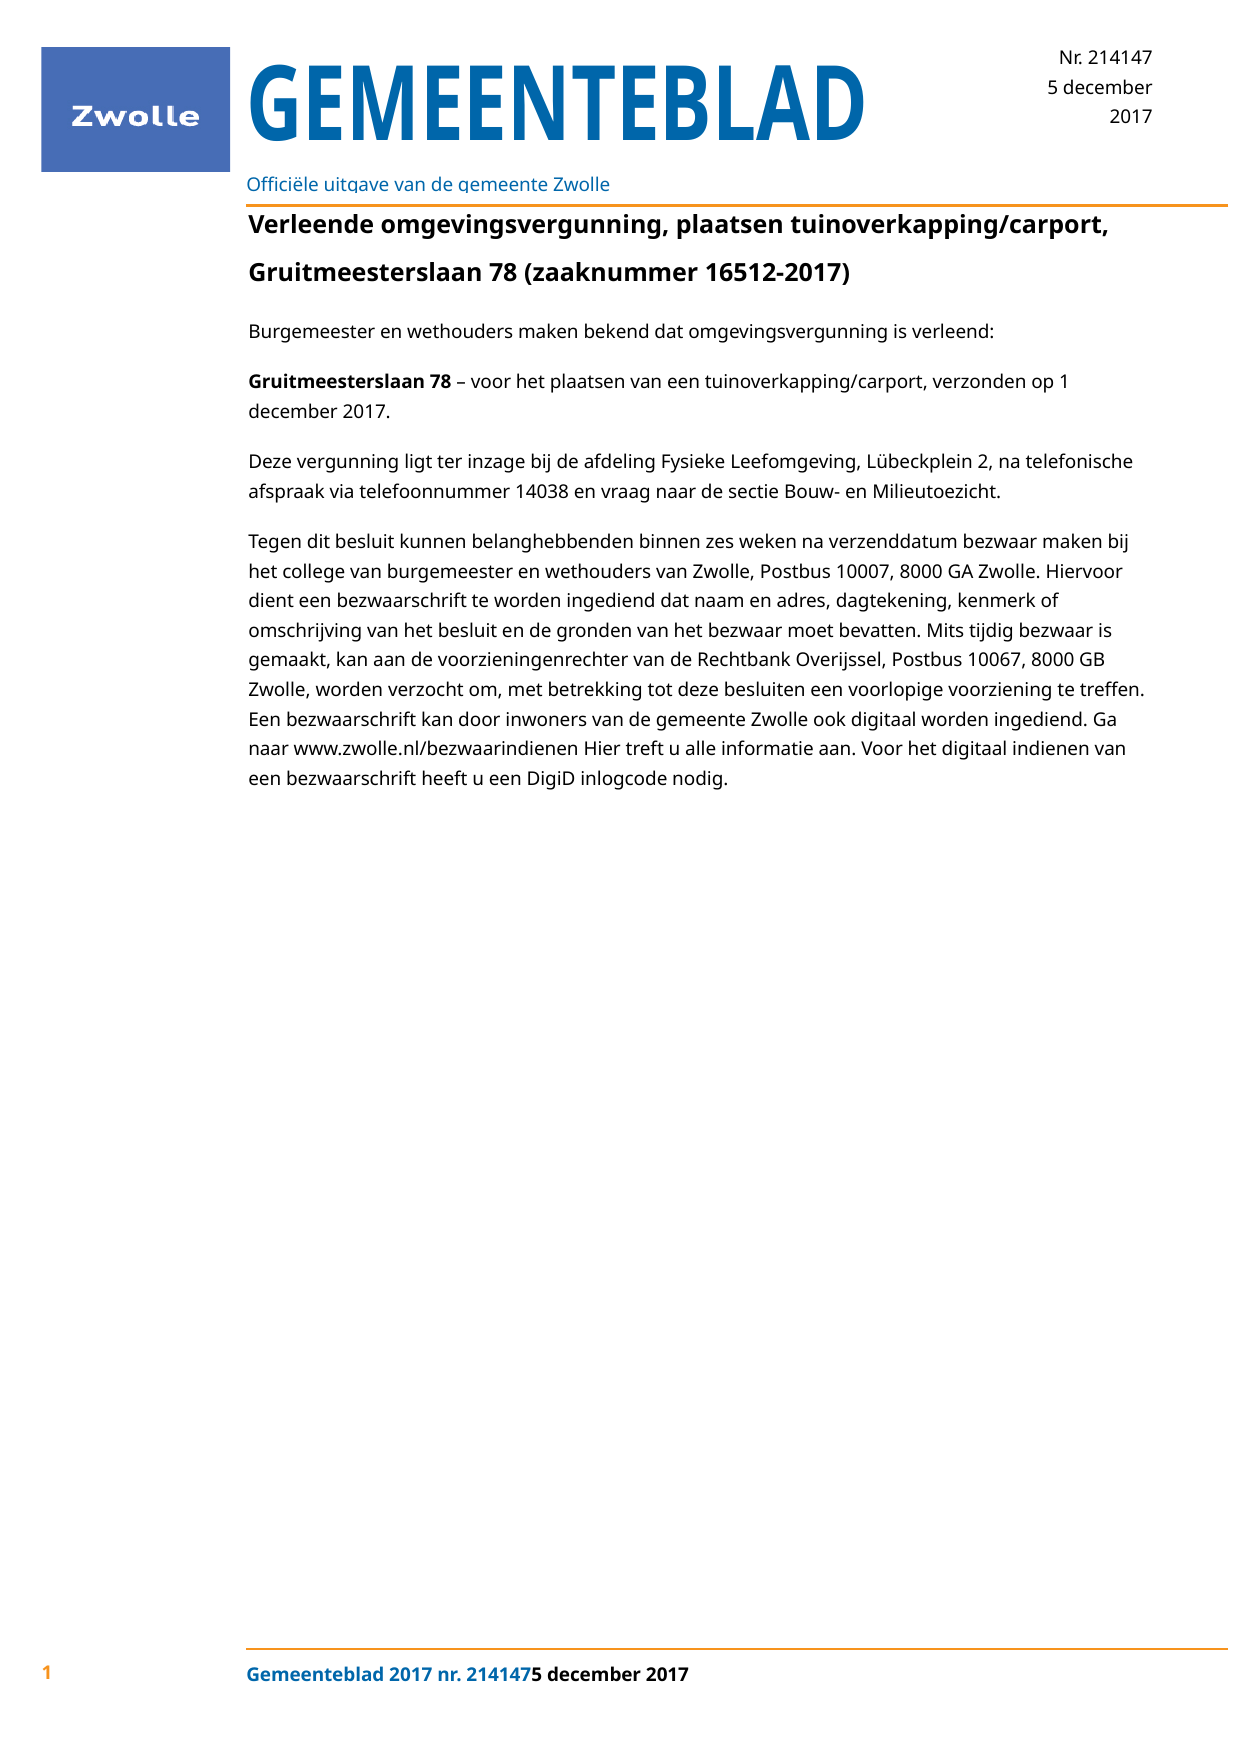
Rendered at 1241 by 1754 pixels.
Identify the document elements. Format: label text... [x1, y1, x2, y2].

picture [41, 47, 231, 172]
text Tegen dit besluit kunnen belanghebbenden binnen zes weken na verzenddatum bezwaar maken bij het college van burgemeester en wethouders van Zwolle, Postbus 10007, 8000 GA Zwolle. Hiervoor dient een bezwaarschrift te worden ingediend dat naam en adres, dagtekening, kenmerk of omschrijving van het besluit en de gronden van het bezwaar moet bevatten. Mits tijdig bezwaar is gemaakt, kan aan de voorzieningenrechter van de Rechtbank Overijssel, Postbus 10067, 8000 GB Zwolle, worden verzocht om, met betrekking tot deze besluiten een voorlopige voorziening te treffen. Een bezwaarschrift kan door inwoners van de gemeente Zwolle ook digitaal worden ingediend. Ga naar www.zwolle.nl/bezwaarindienen Hier treft u alle informatie aan. Voor het digitaal indienen van een bezwaarschrift heeft u een DigiD inlogcode nodig. [248, 528, 1152, 791]
text Verleende omgevingsvergunning, plaatsen tuinoverkapping/carport, Gruitmeesterslaan 78 (zaaknummer 16512-2017) [248, 207, 1152, 288]
text Deze vergunning ligt ter inzage bij de afdeling Fysieke Leefomgeving, Lübeckplein 2, na telefonische afspraak via telefoonnummer 14038 en vraag naar de sectie Bouw- en Milieutoezicht. [248, 448, 1152, 504]
text Burgemeester en wethouders maken bekend dat omgevingsvergunning is verleend: [248, 318, 1152, 344]
text Gruitmeesterslaan 78 – voor het plaatsen van een tuinoverkapping/carport, verzonden op 1 december 2017. [248, 368, 1152, 424]
